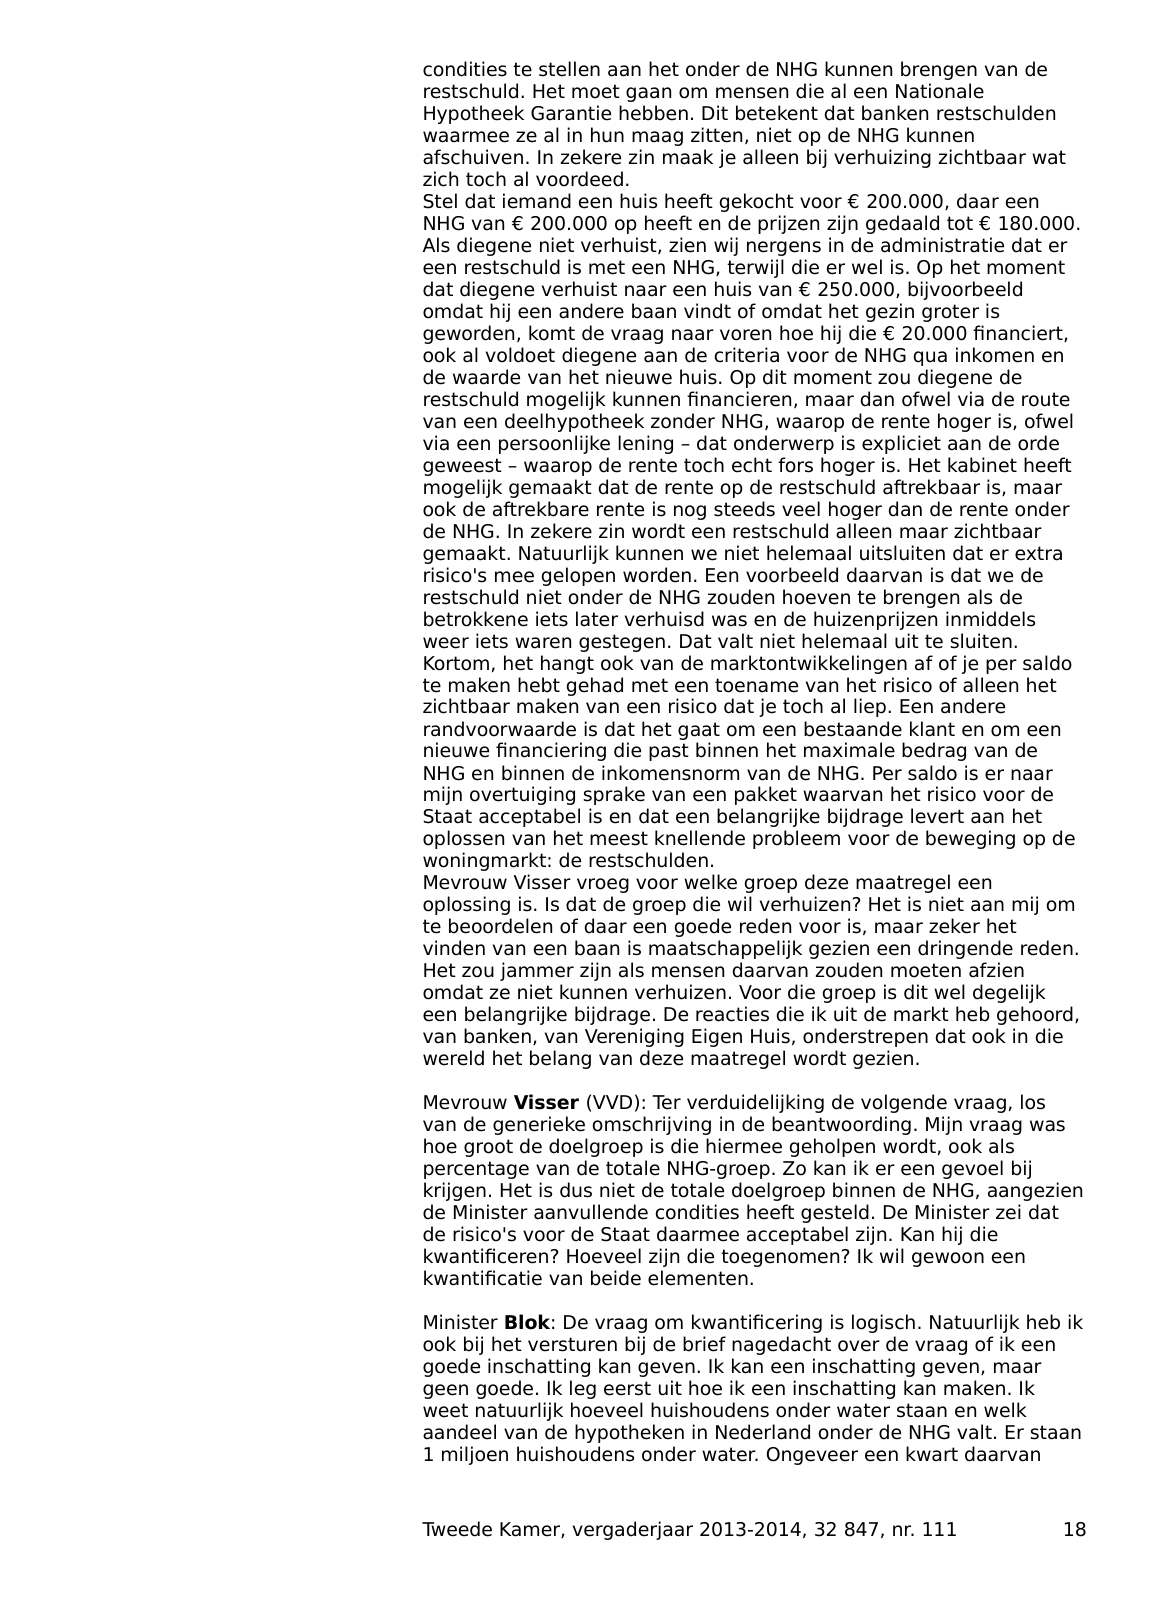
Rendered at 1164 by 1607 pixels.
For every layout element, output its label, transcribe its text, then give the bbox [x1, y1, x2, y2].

text Minister Blok: De vraag om kwantificering is logisch. Natuurlijk heb ik ook bij het versturen bij de brief nagedacht over de vraag of ik een goede inschatting kan geven. Ik kan een inschatting geven, maar geen goede. Ik leg eerst uit hoe ik een inschatting kan maken. Ik weet natuurlijk hoeveel huishoudens onder water staan en welk aandeel van de hypotheken in Nederland onder de NHG valt. Er staan 1 miljoen huishoudens onder water. Ongeveer een kwart daarvan [422, 1312, 1087, 1466]
text Mevrouw Visser vroeg voor welke groep deze maatregel een oplossing is. Is dat de groep die wil verhuizen? Het is niet aan mij om te beoordelen of daar een goede reden voor is, maar zeker het vinden van een baan is maatschappelijk gezien een dringende reden. Het zou jammer zijn als mensen daarvan zouden moeten afzien omdat ze niet kunnen verhuizen. Voor die groep is dit wel degelijk een belangrijke bijdrage. De reacties die ik uit de markt heb gehoord, van banken, van Vereniging Eigen Huis, onderstrepen dat ook in die wereld het belang van deze maatregel wordt gezien. [422, 872, 1087, 1070]
text Stel dat iemand een huis heeft gekocht voor € 200.000, daar een NHG van € 200.000 op heeft en de prijzen zijn gedaald tot € 180.000. Als diegene niet verhuist, zien wij nergens in de administratie dat er een restschuld is met een NHG, terwijl die er wel is. Op het moment dat diegene verhuist naar een huis van € 250.000, bijvoorbeeld omdat hij een andere baan vindt of omdat het gezin groter is geworden, komt de vraag naar voren hoe hij die € 20.000 financiert, ook al voldoet diegene aan de criteria voor de NHG qua inkomen en de waarde van het nieuwe huis. Op dit moment zou diegene de restschuld mogelijk kunnen financieren, maar dan ofwel via de route van een deelhypotheek zonder NHG, waarop de rente hoger is, ofwel via een persoonlijke lening – dat onderwerp is expliciet aan de orde geweest – waarop de rente toch echt fors hoger is. Het kabinet heeft mogelijk gemaakt dat de rente op de restschuld aftrekbaar is, maar ook de aftrekbare rente is nog steeds veel hoger dan de rente onder de NHG. In zekere zin wordt een restschuld alleen maar zichtbaar gemaakt. Natuurlijk kunnen we niet helemaal uitsluiten dat er extra risico's mee gelopen worden. Een voorbeeld daarvan is dat we de restschuld niet onder de NHG zouden hoeven te brengen als de betrokkene iets later verhuisd was en de huizenprijzen inmiddels weer iets waren gestegen. Dat valt niet helemaal uit te sluiten. Kortom, het hangt ook van de marktontwikkelingen af of je per saldo te maken hebt gehad met een toename van het risico of alleen het zichtbaar maken van een risico dat je toch al liep. Een andere randvoorwaarde is dat het gaat om een bestaande klant en om een nieuwe financiering die past binnen het maximale bedrag van de NHG en binnen de inkomensnorm van de NHG. Per saldo is er naar mijn overtuiging sprake van een pakket waarvan het risico voor de Staat acceptabel is en dat een belangrijke bijdrage levert aan het oplossen van het meest knellende probleem voor de beweging op de woningmarkt: de restschulden. [422, 191, 1087, 872]
text condities te stellen aan het onder de NHG kunnen brengen van de restschuld. Het moet gaan om mensen die al een Nationale Hypotheek Garantie hebben. Dit betekent dat banken restschulden waarmee ze al in hun maag zitten, niet op de NHG kunnen afschuiven. In zekere zin maak je alleen bij verhuizing zichtbaar wat zich toch al voordeed. [422, 59, 1087, 191]
text Mevrouw Visser (VVD): Ter verduidelijking de volgende vraag, los van de generieke omschrijving in de beantwoording. Mijn vraag was hoe groot de doelgroep is die hiermee geholpen wordt, ook als percentage van de totale NHG-groep. Zo kan ik er een gevoel bij krijgen. Het is dus niet de totale doelgroep binnen de NHG, aangezien de Minister aanvullende condities heeft gesteld. De Minister zei dat de risico's voor de Staat daarmee acceptabel zijn. Kan hij die kwantificeren? Hoeveel zijn die toegenomen? Ik wil gewoon een kwantificatie van beide elementen. [422, 1092, 1087, 1290]
